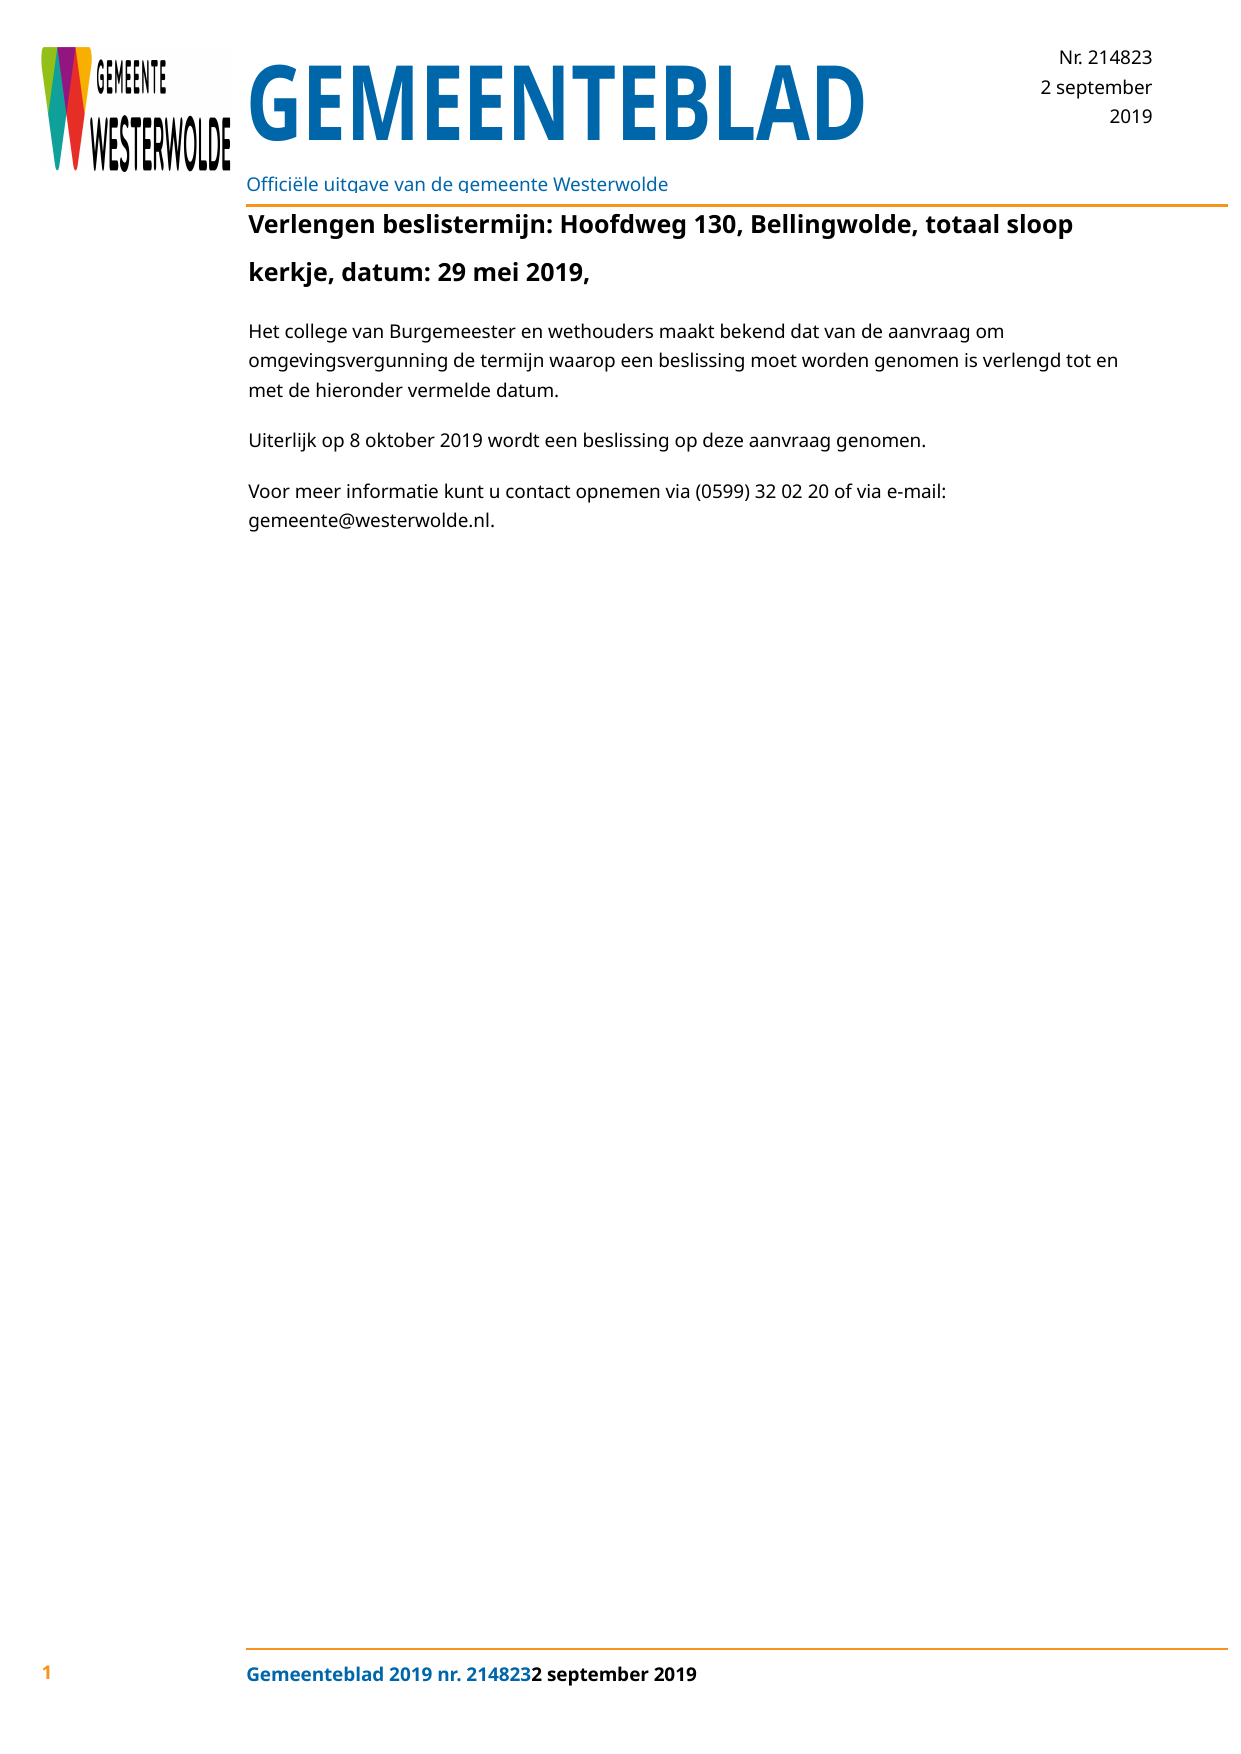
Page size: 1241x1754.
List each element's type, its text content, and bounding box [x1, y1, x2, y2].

text Voor meer informatie kunt u contact opnemen via (0599) 32 02 20 of via e-mail: gemeente@westerwolde.nl. [248, 478, 1152, 533]
picture [41, 47, 231, 172]
text Uiterlijk op 8 oktober 2019 wordt een beslissing op deze aanvraag genomen. [248, 427, 1152, 453]
text Het college van Burgemeester en wethouders maakt bekend dat van de aanvraag om omgevingsvergunning de termijn waarop een beslissing moet worden genomen is verlengd tot en met de hieronder vermelde datum. [248, 318, 1152, 403]
text Verlengen beslistermijn: Hoofdweg 130, Bellingwolde, totaal sloop kerkje, datum: 29 mei 2019, [248, 207, 1152, 288]
